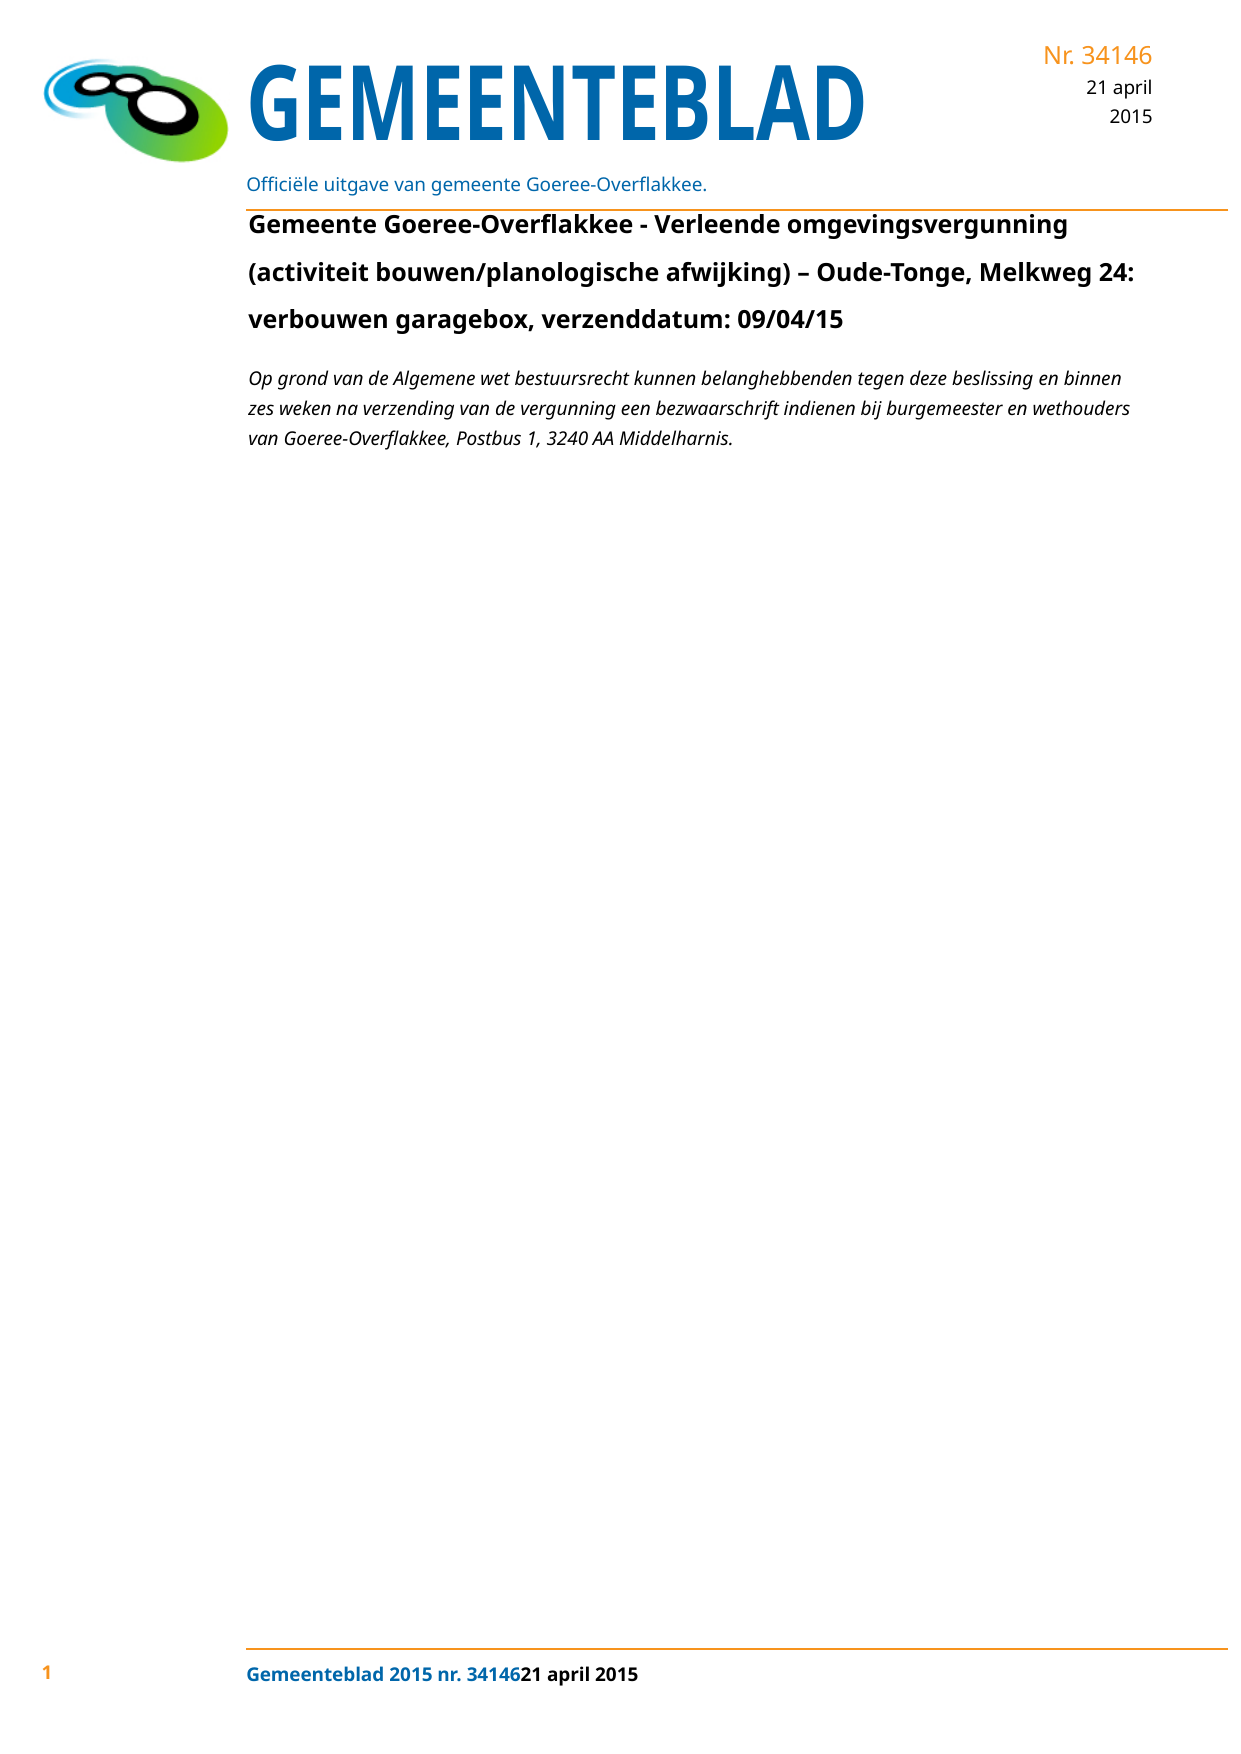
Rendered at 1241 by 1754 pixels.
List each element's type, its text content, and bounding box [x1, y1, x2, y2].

text Op grond van de Algemene wet bestuursrecht kunnen belanghebbenden tegen deze beslissing en binnen zes weken na verzending van de vergunning een bezwaarschrift indienen bij burgemeester en wethouders van Goeree-Overflakkee, Postbus 1, 3240 AA Middelharnis. [248, 366, 1152, 450]
picture [41, 47, 231, 172]
text Gemeente Goeree-Overflakkee - Verleende omgevingsvergunning (activiteit bouwen/planologische afwijking) – Oude-Tonge, Melkweg 24: verbouwen garagebox, verzenddatum: 09/04/15 [248, 211, 1152, 336]
